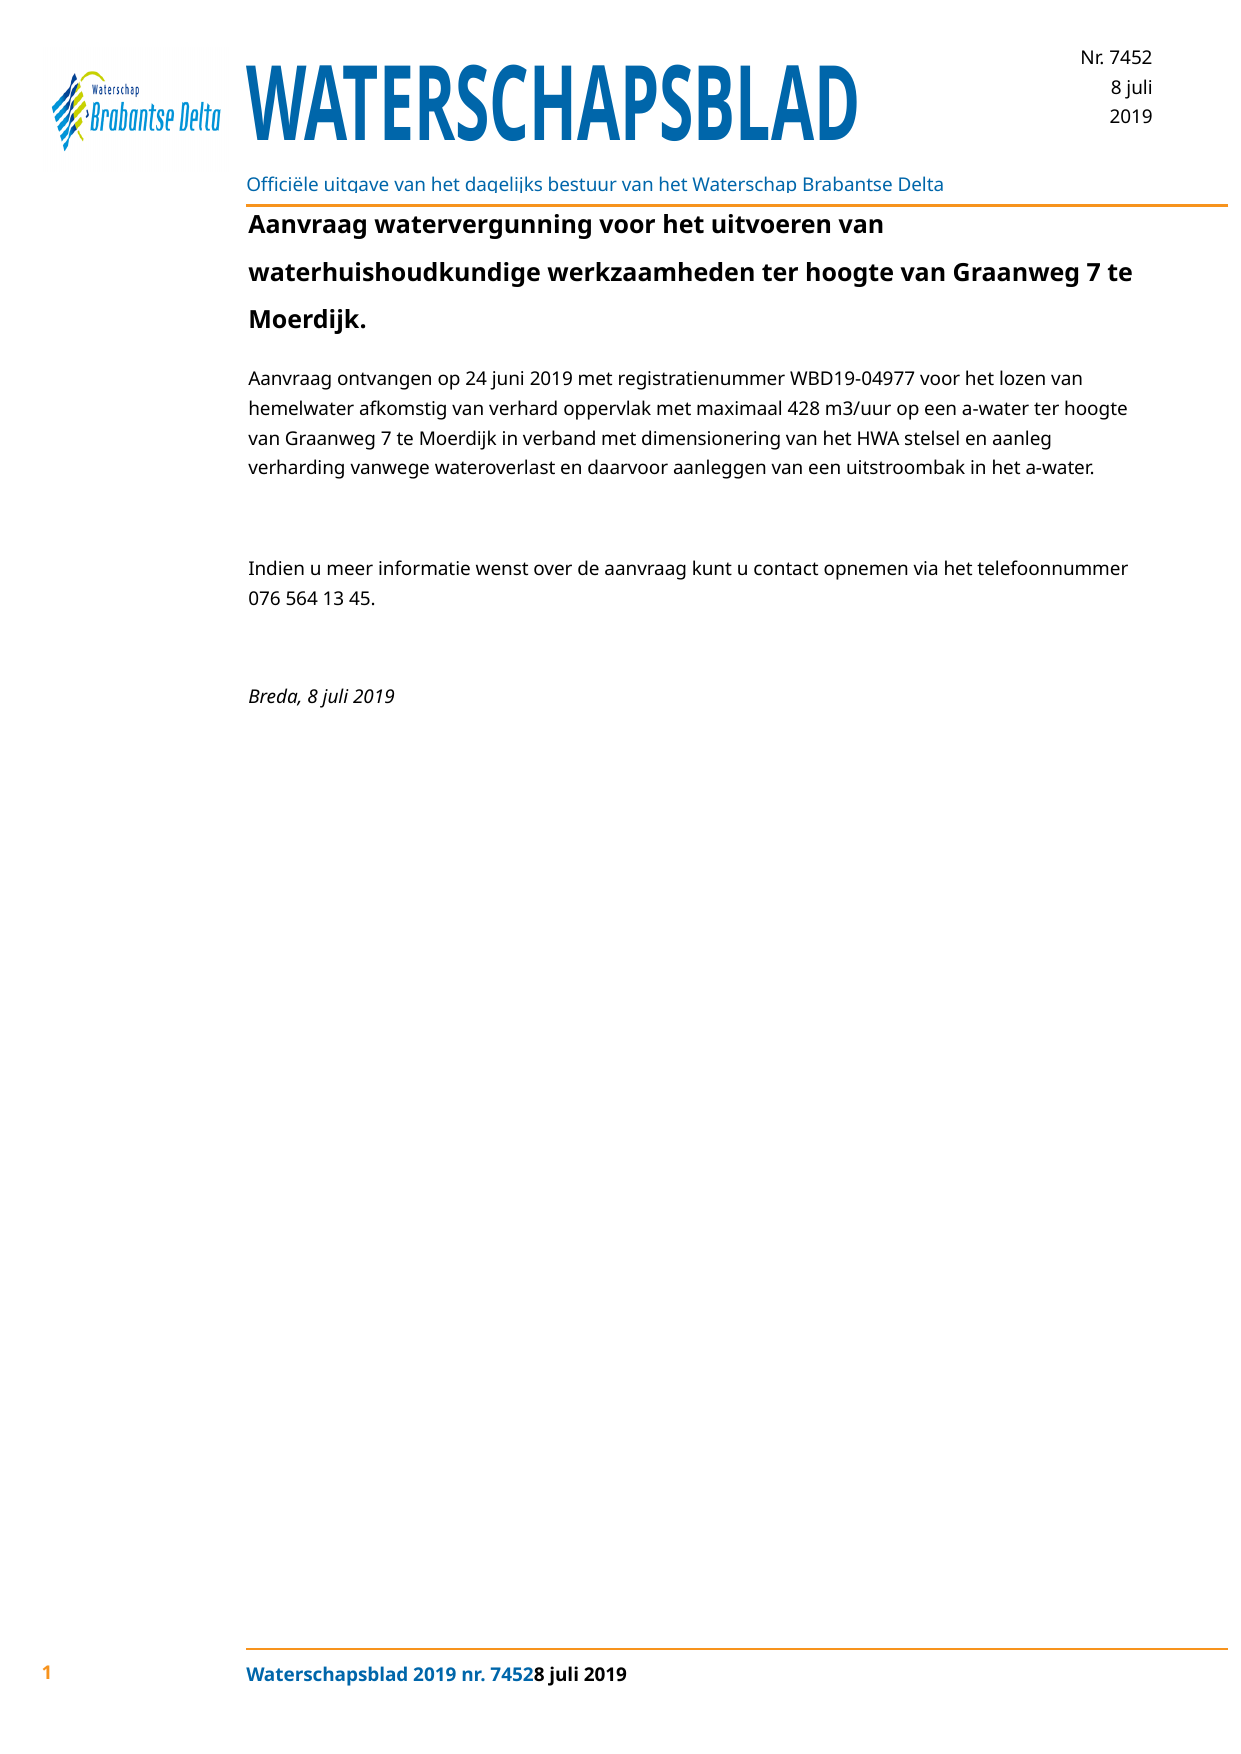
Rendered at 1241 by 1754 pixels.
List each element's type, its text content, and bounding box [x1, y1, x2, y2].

text Breda, 8 juli 2019 [248, 683, 1152, 709]
picture [41, 47, 231, 172]
text Indien u meer informatie wenst over de aanvraag kunt u contact opnemen via het telefoonnummer 076 564 13 45. [248, 555, 1152, 610]
text Aanvraag watervergunning voor het uitvoeren van waterhuishoudkundige werkzaamheden ter hoogte van Graanweg 7 te Moerdijk. [248, 207, 1152, 336]
text Aanvraag ontvangen op 24 juni 2019 met registratienummer WBD19-04977 voor het lozen van hemelwater afkomstig van verhard oppervlak met maximaal 428 m3/uur op een a-water ter hoogte van Graanweg 7 te Moerdijk in verband met dimensionering van het HWA stelsel en aanleg verharding vanwege wateroverlast en daarvoor aanleggen van een uitstroombak in het a-water. [248, 366, 1152, 480]
